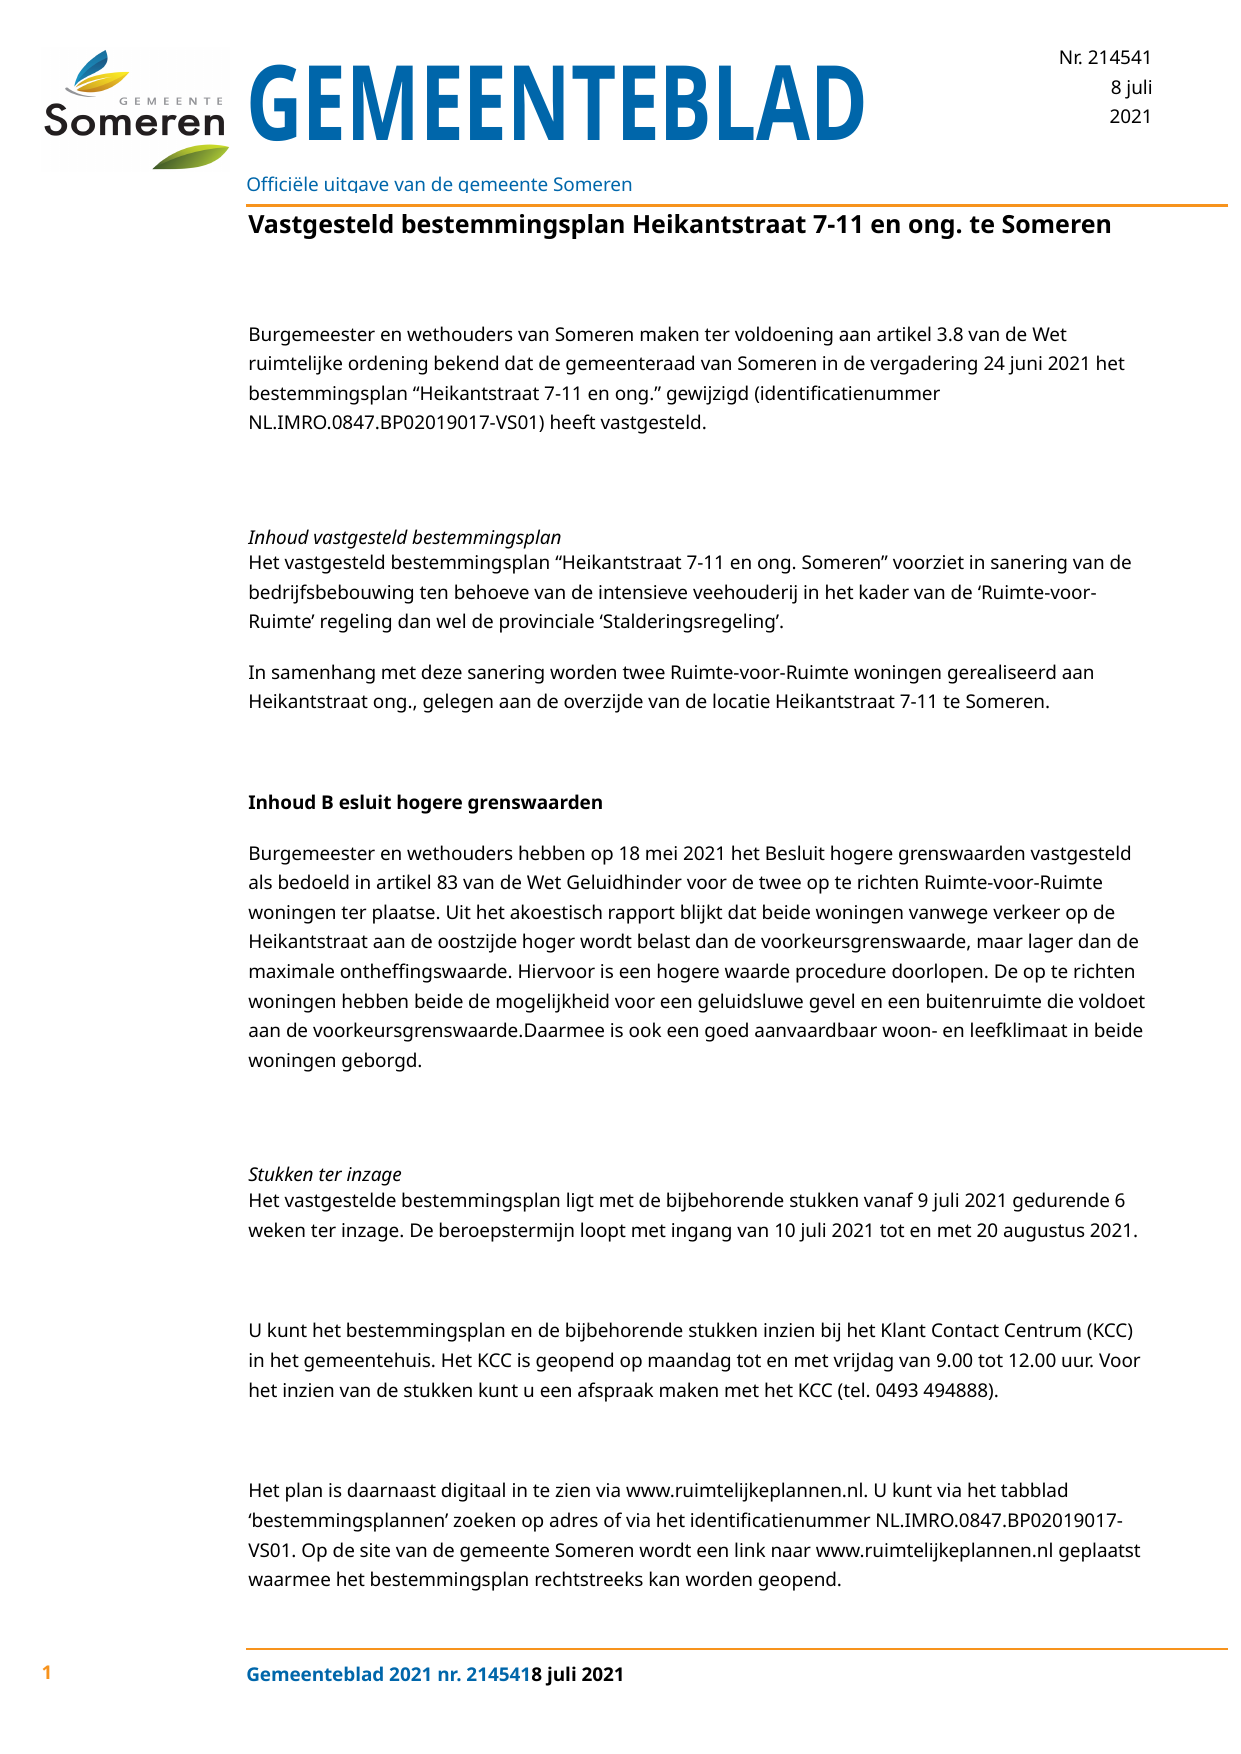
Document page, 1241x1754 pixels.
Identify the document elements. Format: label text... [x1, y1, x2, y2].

text Burgemeester en wethouders hebben op 18 mei 2021 het Besluit hogere grenswaarden vastgesteld als bedoeld in artikel 83 van de Wet Geluidhinder voor de twee op te richten Ruimte-voor-Ruimte woningen ter plaatse. Uit het akoestisch rapport blijkt dat beide woningen vanwege verkeer op de Heikantstraat aan de oostzijde hoger wordt belast dan de voorkeursgrenswaarde, maar lager dan de maximale ontheffingswaarde. Hiervoor is een hogere waarde procedure doorlopen. De op te richten woningen hebben beide de mogelijkheid voor een geluidsluwe gevel en een buitenruimte die voldoet aan de voorkeursgrenswaarde.Daarmee is ook een goed aanvaardbaar woon- en leefklimaat in beide woningen geborgd. [248, 840, 1152, 1073]
picture [41, 47, 231, 172]
text Vastgesteld bestemmingsplan Heikantstraat 7-11 en ong. te Someren [248, 207, 1152, 241]
text Het vastgestelde bestemmingsplan ligt met de bijbehorende stukken vanaf 9 juli 2021 gedurende 6 weken ter inzage. De beroepstermijn loopt met ingang van 10 juli 2021 tot en met 20 augustus 2021. [248, 1187, 1152, 1242]
text In samenhang met deze sanering worden twee Ruimte-voor-Ruimte woningen gerealiseerd aan Heikantstraat ong., gelegen aan de overzijde van de locatie Heikantstraat 7-11 te Someren. [248, 659, 1152, 714]
text Inhoud B esluit hogere grenswaarden [248, 789, 1152, 815]
text Stukken ter inzage [248, 1161, 1152, 1187]
text Het plan is daarnaast digitaal in te zien via www.ruimtelijkeplannen.nl. U kunt via het tabblad ‘bestemmingsplannen’ zoeken op adres of via het identificatienummer NL.IMRO.0847.BP02019017-VS01. Op de site van de gemeente Someren wordt een link naar www.ruimtelijkeplannen.nl geplaatst waarmee het bestemmingsplan rechtstreeks kan worden geopend. [248, 1478, 1152, 1592]
text Burgemeester en wethouders van Someren maken ter voldoening aan artikel 3.8 van de Wet ruimtelijke ordening bekend dat de gemeenteraad van Someren in de vergadering 24 juni 2021 het bestemmingsplan “Heikantstraat 7-11 en ong.” gewijzigd (identificatienummer NL.IMRO.0847.BP02019017-VS01) heeft vastgesteld. [248, 321, 1152, 435]
text U kunt het bestemmingsplan en de bijbehorende stukken inzien bij het Klant Contact Centrum (KCC) in het gemeentehuis. Het KCC is geopend op maandag tot en met vrijdag van 9.00 tot 12.00 uur. Voor het inzien van de stukken kunt u een afspraak maken met het KCC (tel. 0493 494888). [248, 1318, 1152, 1402]
text Inhoud vastgesteld bestemmingsplan [248, 524, 1152, 549]
text Het vastgesteld bestemmingsplan “Heikantstraat 7-11 en ong. Someren” voorziet in sanering van de bedrijfsbebouwing ten behoeve van de intensieve veehouderij in het kader van de ‘Ruimte-voor-Ruimte’ regeling dan wel de provinciale ‘Stalderingsregeling’. [248, 549, 1152, 634]
